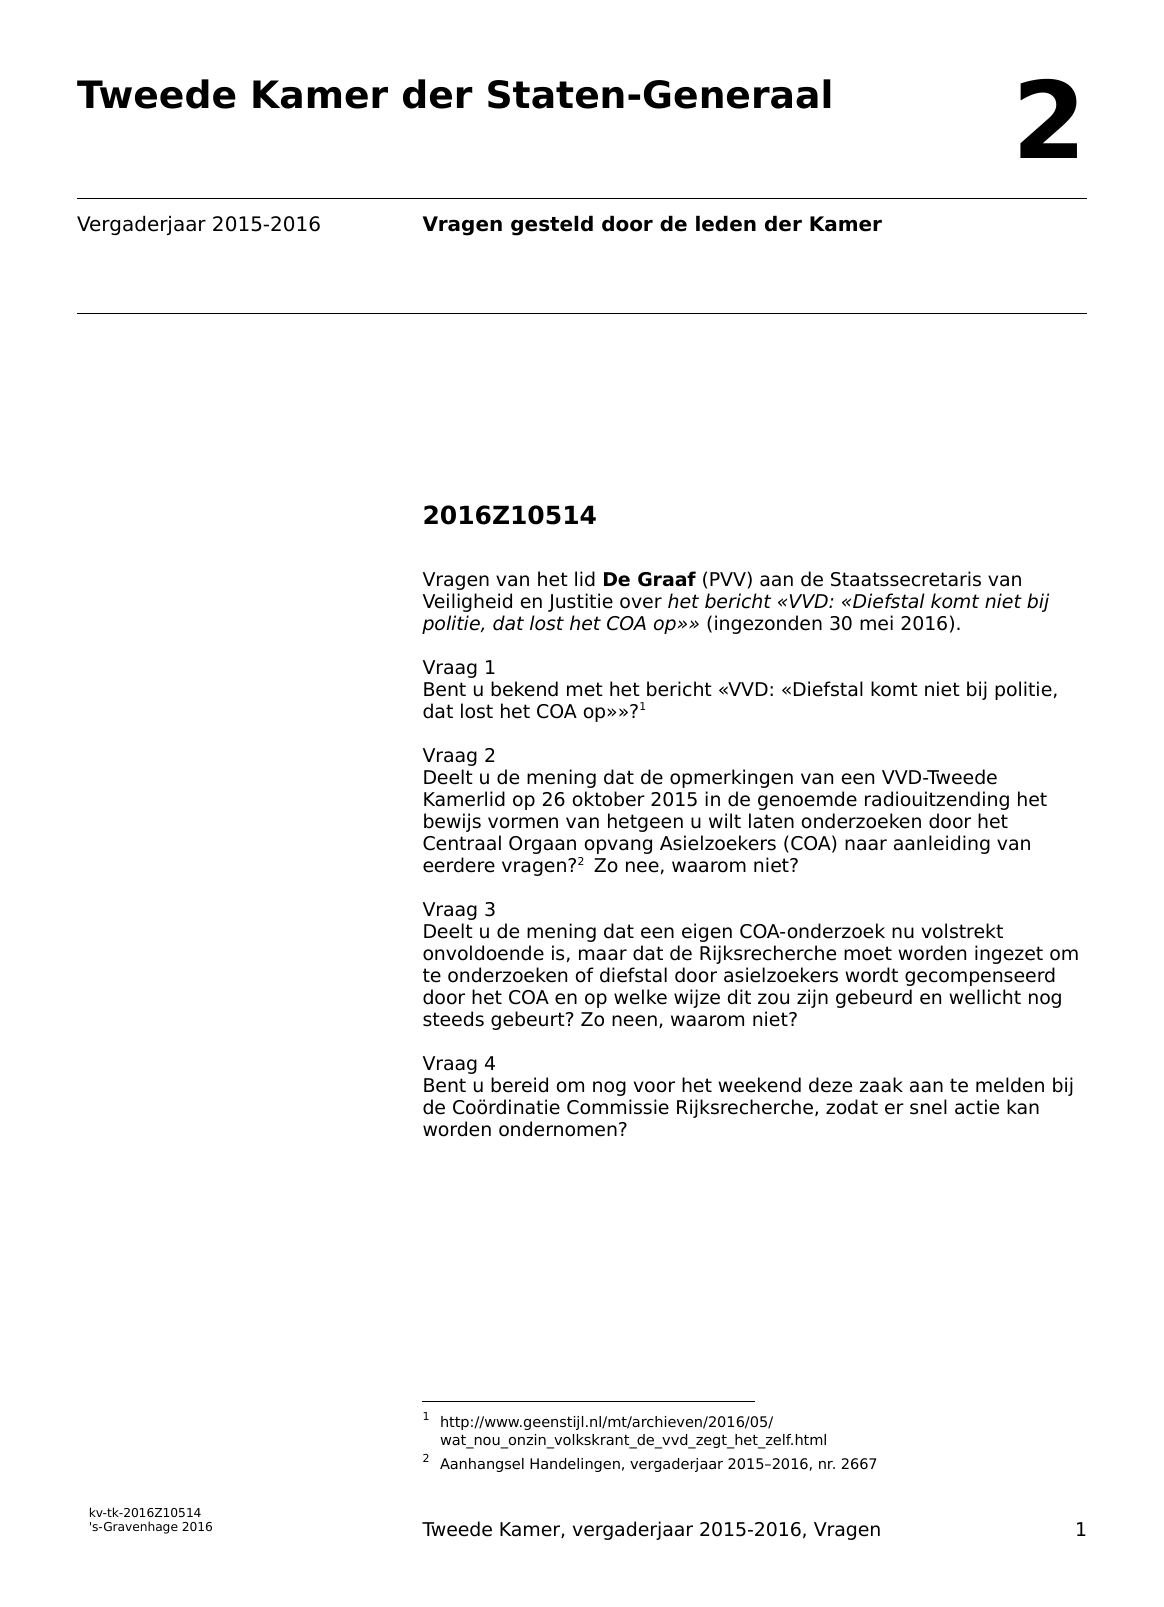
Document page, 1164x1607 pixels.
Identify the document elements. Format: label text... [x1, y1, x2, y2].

text Vraag 2 [422, 745, 1087, 767]
text 's-Gravenhage 2016 [88, 1520, 323, 1534]
text Bent u bekend met het bericht «VVD: «Diefstal komt niet bij politie, dat lost het COA op»»? [422, 679, 1087, 723]
table_header 2 [886, 59, 1087, 198]
table_cell Vragen gesteld door de leden der Kamer [422, 199, 1087, 313]
text Deelt u de mening dat een eigen COA-onderzoek nu volstrekt onvoldoende is, maar dat de Rijksrecherche moet worden ingezet om te onderzoeken of diefstal door asielzoekers wordt gecompenseerd door het COA en op welke wijze dit zou zijn gebeurd en wellicht nog steeds gebeurt? Zo neen, waarom niet? [422, 921, 1087, 1031]
text Vragen van het lid De Graaf (PVV) aan de Staatssecretaris van Veiligheid en Justitie over het bericht «VVD: «Diefstal komt niet bij politie, dat lost het COA op»» (ingezonden 30 mei 2016). [422, 569, 1087, 635]
text Vraag 4 [422, 1053, 1087, 1075]
text http://www.geenstijl.nl/mt/archieven/2016/05/wat_nou_onzin_volkskrant_de_vvd_zegt_het_zelf.html [422, 1410, 1087, 1449]
text Aanhangsel Handelingen, vergaderjaar 2015–2016, nr. 2667 [422, 1452, 1087, 1474]
text 2016Z10514 [422, 501, 1087, 531]
text Vraag 1 [422, 657, 1087, 679]
text kv-tk-2016Z10514 [88, 1506, 323, 1520]
text Deelt u de mening dat de opmerkingen van een VVD-Tweede Kamerlid op 26 oktober 2015 in de genoemde radiouitzending het bewijs vormen van hetgeen u wilt laten onderzoeken door het Centraal Orgaan opvang Asielzoekers (COA) naar aanleiding van eerdere vragen? Zo nee, waarom niet? [422, 767, 1087, 877]
table_header Tweede Kamer der Staten-Generaal [77, 59, 886, 198]
table_cell Vergaderjaar 2015-2016 [77, 199, 422, 313]
text Bent u bereid om nog voor het weekend deze zaak aan te melden bij de Coördinatie Commissie Rijksrecherche, zodat er snel actie kan worden ondernomen? [422, 1075, 1087, 1141]
text Vraag 3 [422, 899, 1087, 921]
